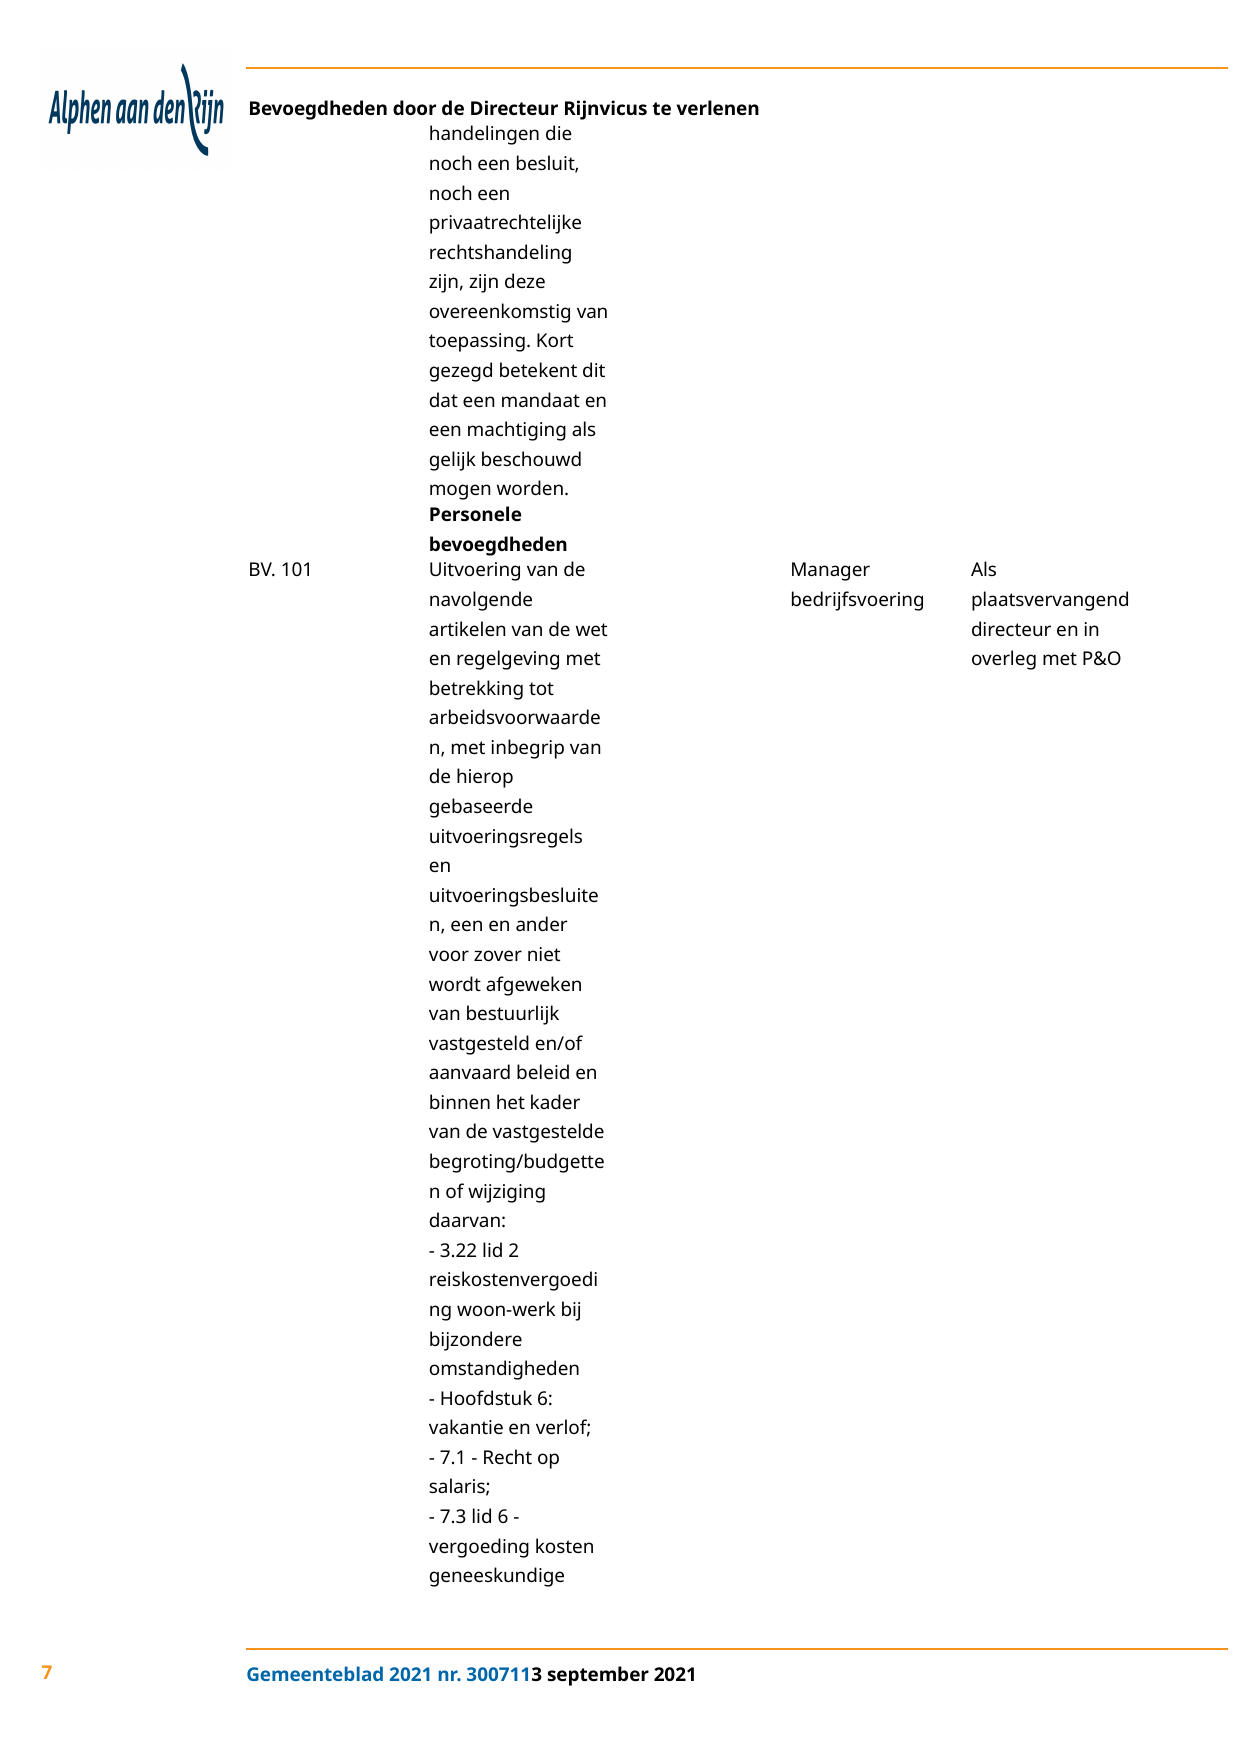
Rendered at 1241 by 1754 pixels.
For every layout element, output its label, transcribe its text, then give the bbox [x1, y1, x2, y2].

table_cell [790, 501, 971, 557]
picture [41, 47, 231, 172]
table_cell Uitvoering van de navolgende artikelen van de wet en regelgeving met betrekking tot arbeidsvoorwaarden, met inbegrip van de hierop gebaseerde uitvoeringsregels en uitvoeringsbesluiten, een en ander voor zover niet wordt afgeweken van bestuurlijk vastgesteld en/of aanvaard beleid en binnen het kader van de vastgestelde begroting/budgetten of wijziging daarvan: - 3.22 lid 2 reiskostenvergoeding woon-werk bij bijzondere omstandigheden - Hoofdstuk 6: vakantie en verlof; - 7.1 - Recht op salaris; - 7.3 lid 6 - vergoeding kosten geneeskundige [429, 557, 609, 1588]
table_cell Als plaatsvervangend directeur en in overleg met P&O [971, 557, 1152, 1588]
table_cell [248, 121, 429, 501]
table_cell BV. 101 [248, 557, 429, 1588]
table_header Bevoegdheden door de Directeur Rijnvicus te verlenen [248, 95, 1152, 121]
table_cell handelingen die noch een besluit, noch een privaatrechtelijke rechtshandeling zijn, zijn deze overeenkomstig van toepassing. Kort gezegd betekent dit dat een mandaat en een machtiging als gelijk beschouwd mogen worden. [429, 121, 609, 501]
table_cell [609, 557, 790, 1588]
table_cell [248, 501, 429, 557]
table_cell Personele bevoegdheden [429, 501, 609, 557]
table_cell [971, 121, 1152, 501]
table_cell Manager bedrijfsvoering [790, 557, 971, 1588]
table_cell [790, 121, 971, 501]
table_cell [971, 501, 1152, 557]
table_cell [609, 121, 790, 501]
table_cell [609, 501, 790, 557]
